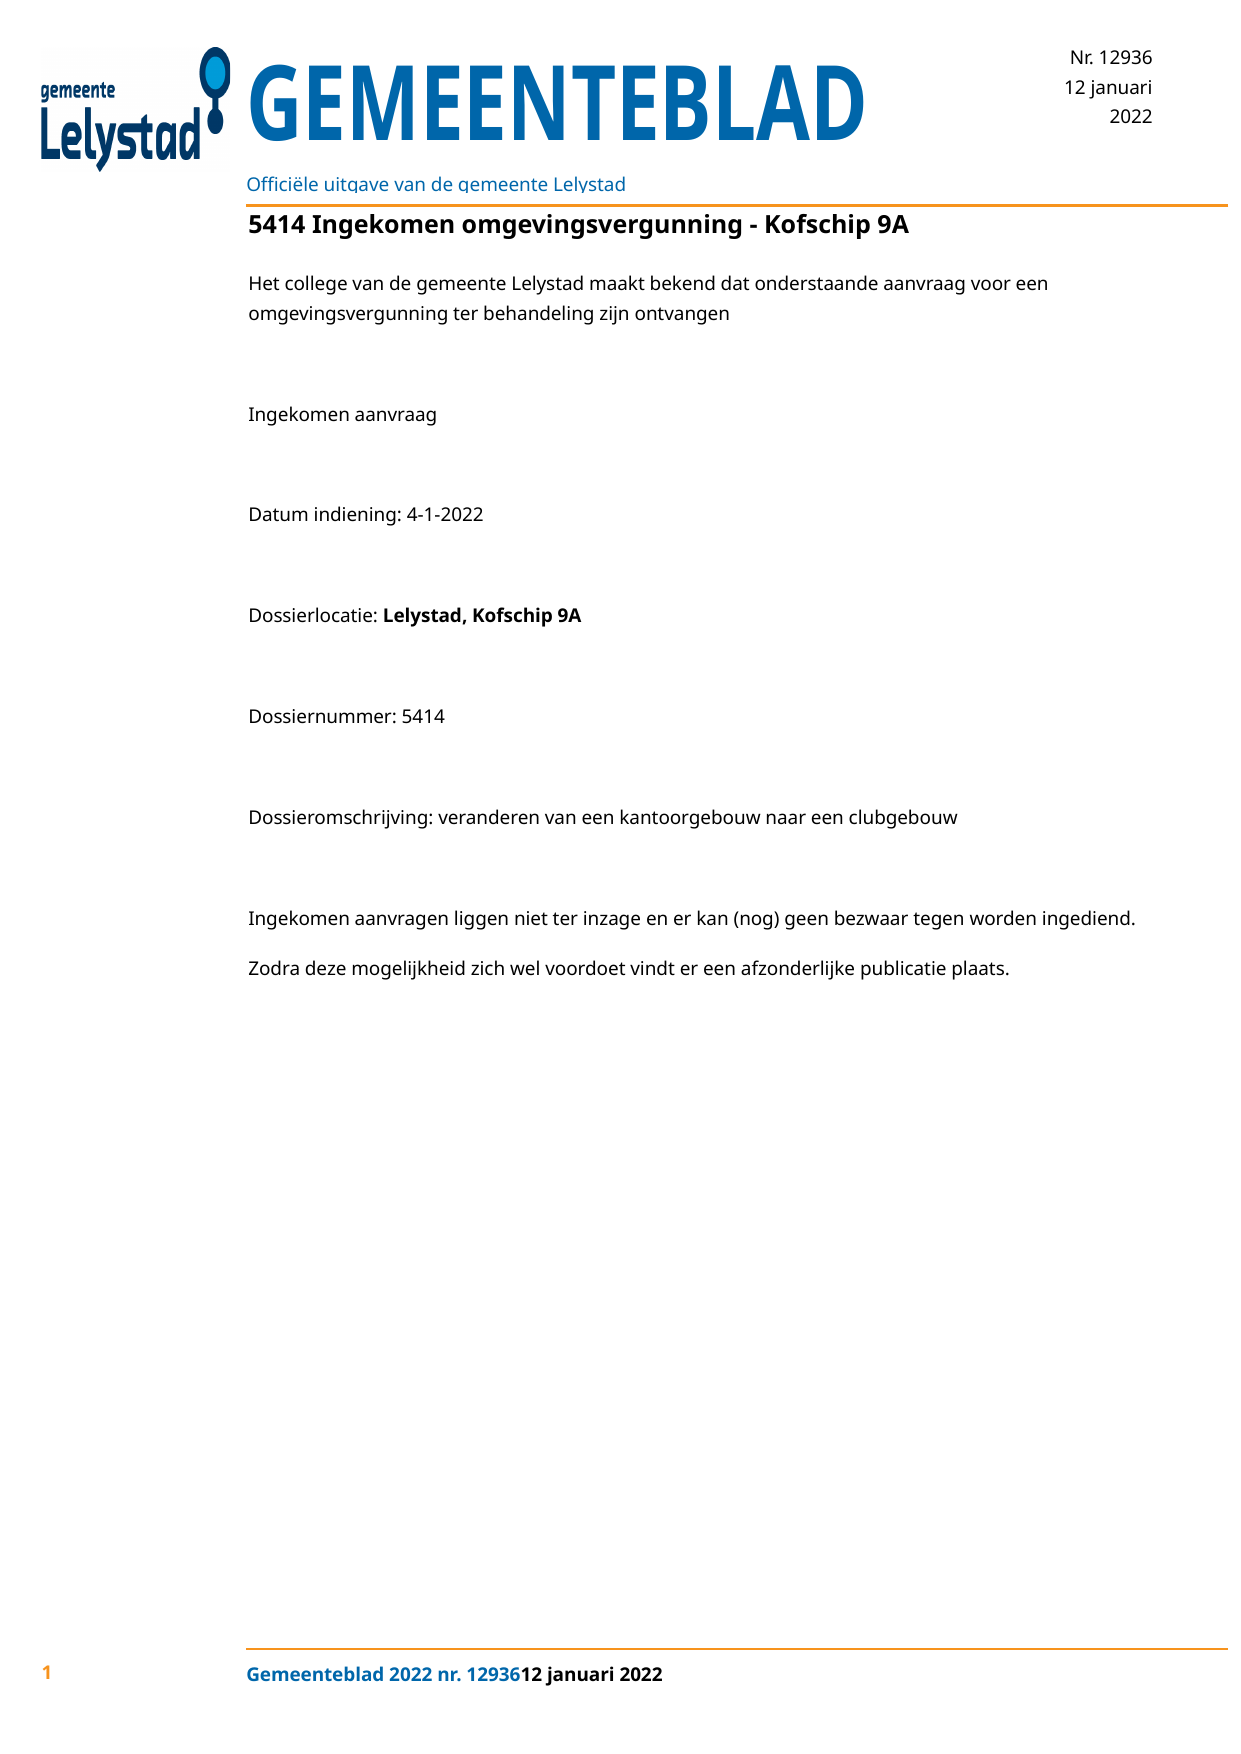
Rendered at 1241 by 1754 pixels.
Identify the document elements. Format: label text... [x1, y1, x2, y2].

text Dossiernummer: 5414 [248, 703, 1152, 729]
text Ingekomen aanvragen liggen niet ter inzage en er kan (nog) geen bezwaar tegen worden ingediend. [248, 905, 1152, 931]
text Zodra deze mogelijkheid zich wel voordoet vindt er een afzonderlijke publicatie plaats. [248, 955, 1152, 981]
text Het college van de gemeente Lelystad maakt bekend dat onderstaande aanvraag voor een omgevingsvergunning ter behandeling zijn ontvangen [248, 270, 1152, 326]
text 5414 Ingekomen omgevingsvergunning - Kofschip 9A [248, 207, 1152, 241]
text Dossierlocatie: Lelystad, Kofschip 9A [248, 602, 1152, 628]
picture [41, 47, 231, 172]
text Ingekomen aanvraag [248, 401, 1152, 426]
text Dossieromschrijving: veranderen van een kantoorgebouw naar een clubgebouw [248, 804, 1152, 830]
text Datum indiening: 4-1-2022 [248, 502, 1152, 527]
